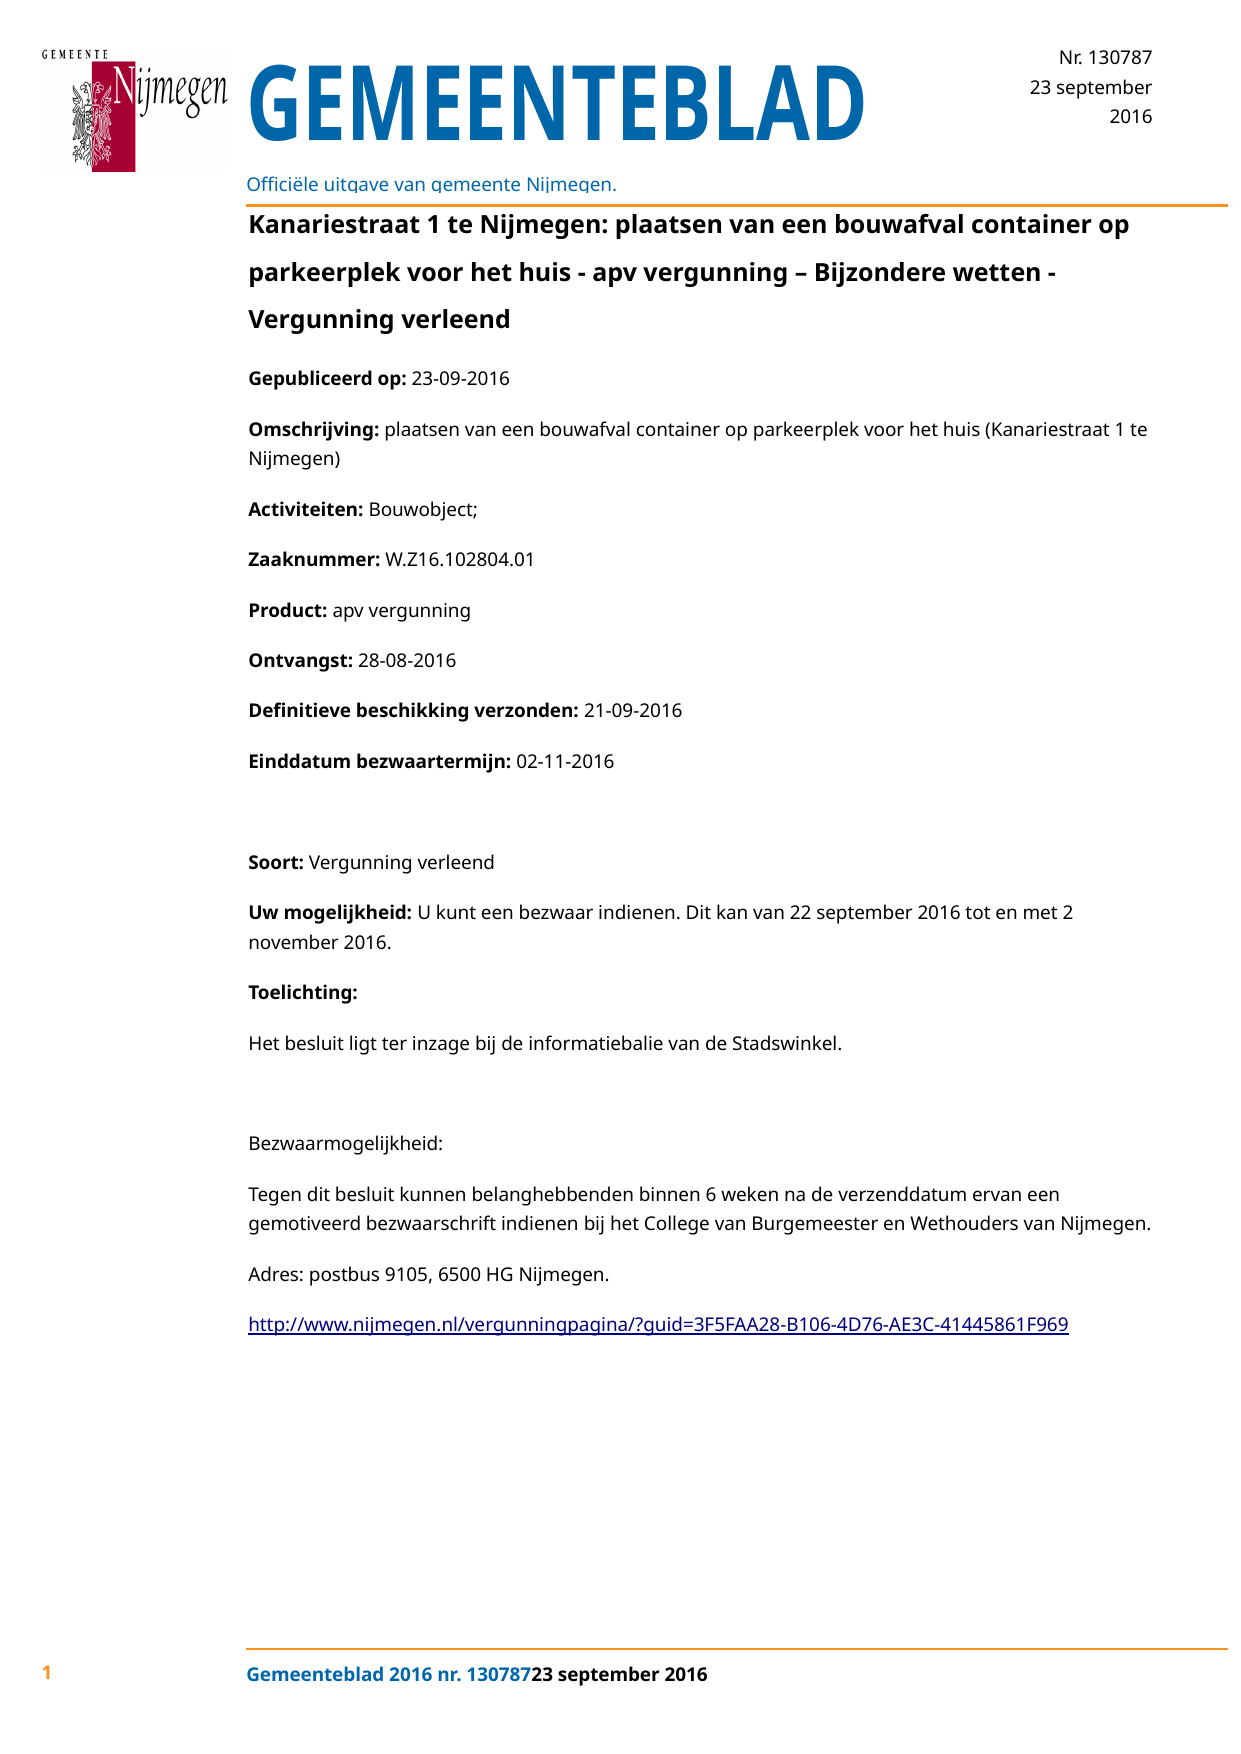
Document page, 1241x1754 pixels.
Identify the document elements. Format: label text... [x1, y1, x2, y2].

text Adres: postbus 9105, 6500 HG Nijmegen. [248, 1261, 1152, 1287]
text Uw mogelijkheid: U kunt een bezwaar indienen. Dit kan van 22 september 2016 tot en met 2 november 2016. [248, 899, 1152, 954]
text Ontvangst: 28-08-2016 [248, 647, 1152, 673]
text Soort: Vergunning verleend [248, 849, 1152, 874]
text Kanariestraat 1 te Nijmegen: plaatsen van een bouwafval container op parkeerplek voor het huis - apv vergunning – Bijzondere wetten - Vergunning verleend [248, 207, 1152, 336]
text Definitieve beschikking verzonden: 21-09-2016 [248, 698, 1152, 723]
text Toelichting: [248, 979, 1152, 1005]
text Tegen dit besluit kunnen belanghebbenden binnen 6 weken na de verzenddatum ervan een gemotiveerd bezwaarschrift indienen bij het College van Burgemeester en Wethouders van Nijmegen. [248, 1181, 1152, 1236]
text http://www.nijmegen.nl/vergunningpagina/?guid=3F5FAA28-B106-4D76-AE3C-41445861F969 [248, 1311, 1152, 1337]
picture [41, 47, 231, 172]
text Einddatum bezwaartermijn: 02-11-2016 [248, 748, 1152, 774]
text Activiteiten: Bouwobject; [248, 496, 1152, 522]
text Bezwaarmogelijkheid: [248, 1131, 1152, 1156]
text Het besluit ligt ter inzage bij de informatiebalie van de Stadswinkel. [248, 1030, 1152, 1055]
text Zaaknummer: W.Z16.102804.01 [248, 546, 1152, 572]
text Product: apv vergunning [248, 597, 1152, 622]
text Omschrijving: plaatsen van een bouwafval container op parkeerplek voor het huis (Kanariestraat 1 te Nijmegen) [248, 416, 1152, 471]
text Gepubliceerd op: 23-09-2016 [248, 366, 1152, 391]
